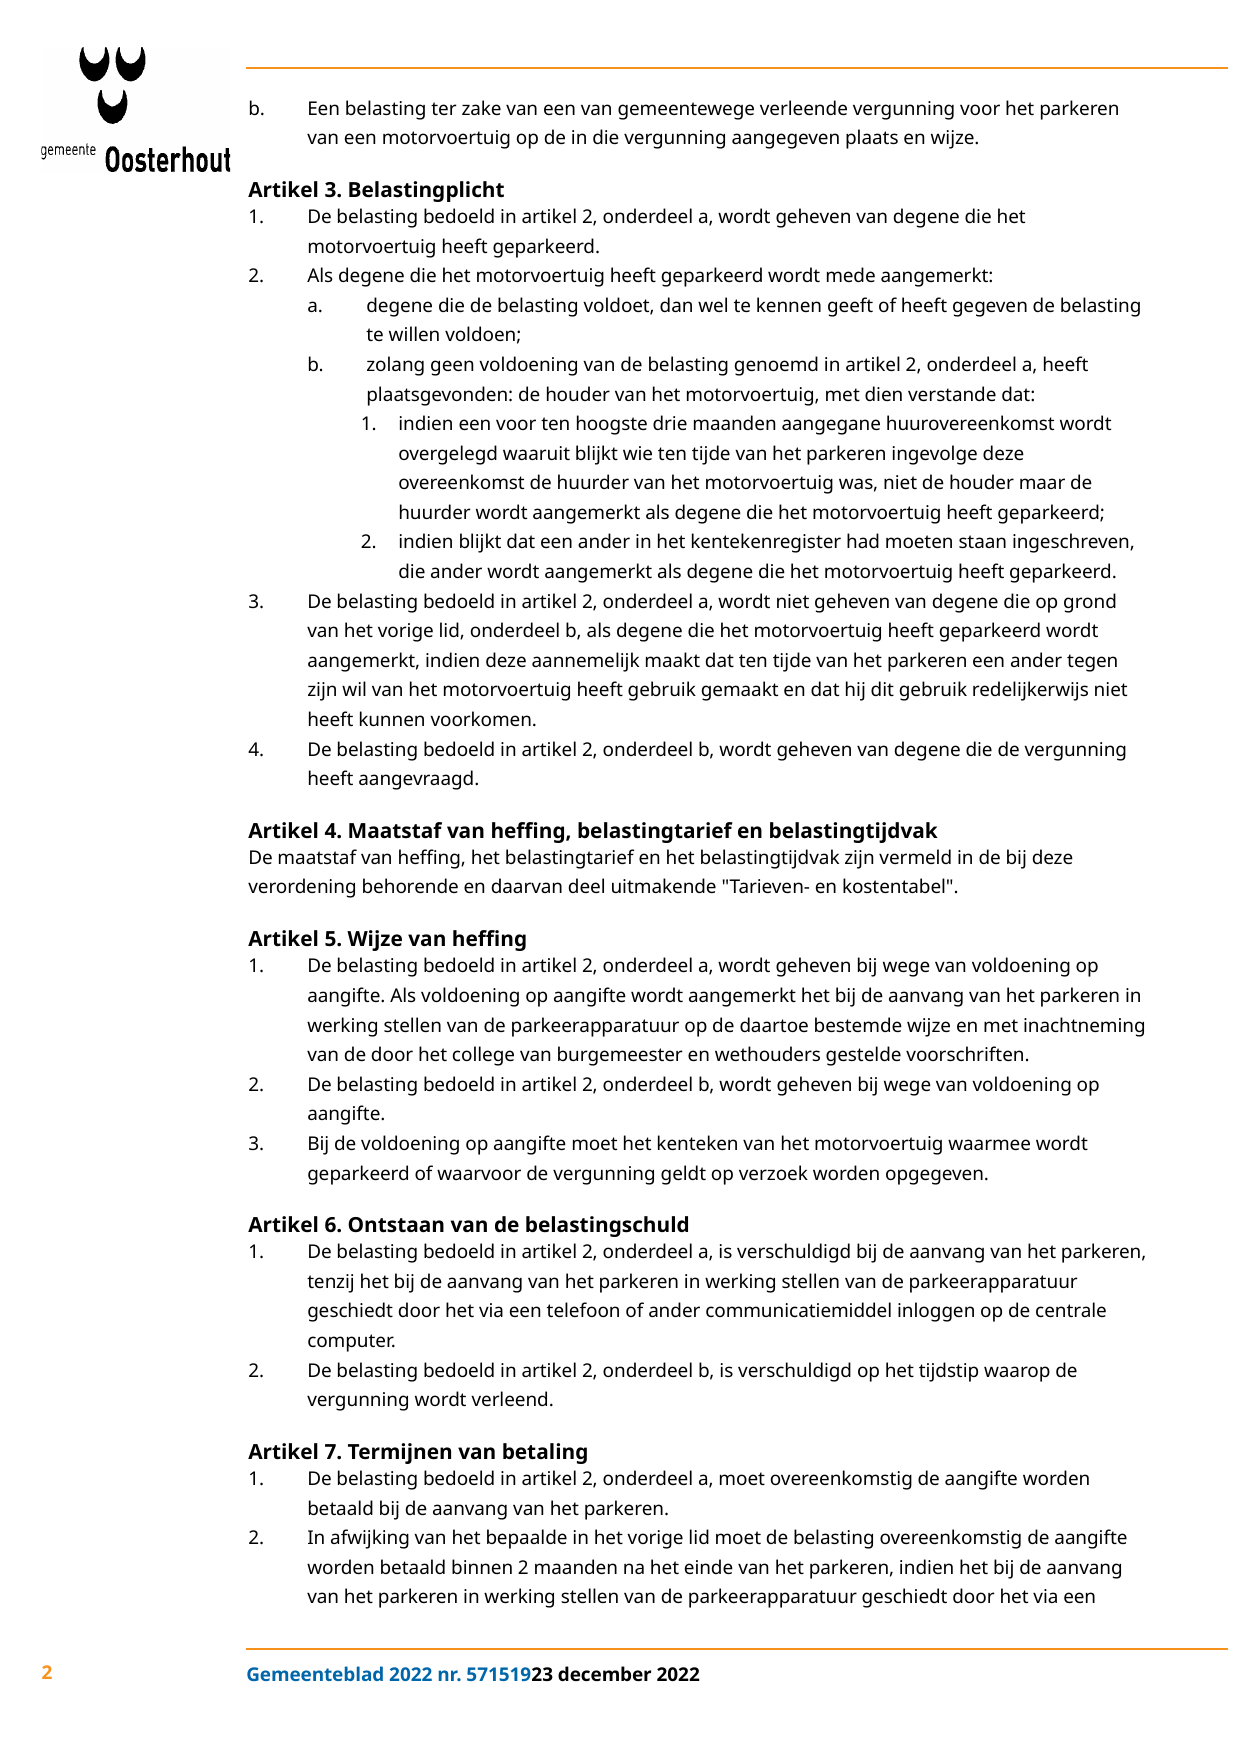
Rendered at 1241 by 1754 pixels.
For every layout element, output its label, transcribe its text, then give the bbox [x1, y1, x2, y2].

list De belasting bedoeld in artikel 2, onderdeel a, wordt niet geheven van degene die op grond van het vorige lid, onderdeel b, als degene die het motorvoertuig heeft geparkeerd wordt aangemerkt, indien deze aannemelijk maakt dat ten tijde van het parkeren een ander tegen zijn wil van het motorvoertuig heeft gebruik gemaakt en dat hij dit gebruik redelijkerwijs niet heeft kunnen voorkomen. [248, 588, 1152, 732]
list De belasting bedoeld in artikel 2, onderdeel b, wordt geheven van degene die de vergunning heeft aangevraagd. [248, 736, 1152, 791]
text Artikel 5. Wijze van heffing [248, 924, 1152, 953]
list degene die de belasting voldoet, dan wel te kennen geeft of heeft gegeven de belasting te willen voldoen; [307, 292, 1152, 347]
list Een belasting ter zake van een van gemeentewege verleende vergunning voor het parkeren van een motorvoertuig op de in die vergunning aangegeven plaats en wijze. [248, 95, 1152, 150]
list De belasting bedoeld in artikel 2, onderdeel b, is verschuldigd op het tijdstip waarop de vergunning wordt verleend. [248, 1357, 1152, 1412]
text Artikel 6. Ontstaan van de belastingschuld [248, 1210, 1152, 1238]
list Bij de voldoening op aangifte moet het kenteken van het motorvoertuig waarmee wordt geparkeerd of waarvoor de vergunning geldt op verzoek worden opgegeven. [248, 1130, 1152, 1185]
text De maatstaf van heffing, het belastingtarief en het belastingtijdvak zijn vermeld in de bij deze verordening behorende en daarvan deel uitmakende "Tarieven- en kostentabel". [248, 844, 1152, 899]
list De belasting bedoeld in artikel 2, onderdeel a, wordt geheven van degene die het motorvoertuig heeft geparkeerd. [248, 203, 1152, 258]
list Als degene die het motorvoertuig heeft geparkeerd wordt mede aangemerkt: [248, 262, 1152, 288]
list indien blijkt dat een ander in het kentekenregister had moeten staan ingeschreven, die ander wordt aangemerkt als degene die het motorvoertuig heeft geparkeerd. [361, 529, 1152, 584]
list De belasting bedoeld in artikel 2, onderdeel a, wordt geheven bij wege van voldoening op aangifte. Als voldoening op aangifte wordt aangemerkt het bij de aanvang van het parkeren in werking stellen van de parkeerapparatuur op de daartoe bestemde wijze en met inachtneming van de door het college van burgemeester en wethouders gestelde voorschriften. [248, 953, 1152, 1067]
list indien een voor ten hoogste drie maanden aangegane huurovereenkomst wordt overgelegd waaruit blijkt wie ten tijde van het parkeren ingevolge deze overeenkomst de huurder van het motorvoertuig was, niet de houder maar de huurder wordt aangemerkt als degene die het motorvoertuig heeft geparkeerd; [361, 410, 1152, 525]
text Artikel 3. Belastingplicht [248, 175, 1152, 203]
text Artikel 7. Termijnen van betaling [248, 1437, 1152, 1465]
list zolang geen voldoening van de belasting genoemd in artikel 2, onderdeel a, heeft plaatsgevonden: de houder van het motorvoertuig, met dien verstande dat: [307, 351, 1152, 406]
list De belasting bedoeld in artikel 2, onderdeel a, is verschuldigd bij de aanvang van het parkeren, tenzij het bij de aanvang van het parkeren in werking stellen van de parkeerapparatuur geschiedt door het via een telefoon of ander communicatiemiddel inloggen op de centrale computer. [248, 1238, 1152, 1353]
list In afwijking van het bepaalde in het vorige lid moet de belasting overeenkomstig de aangifte worden betaald binnen 2 maanden na het einde van het parkeren, indien het bij de aanvang van het parkeren in werking stellen van de parkeerapparatuur geschiedt door het via een [248, 1524, 1152, 1609]
list De belasting bedoeld in artikel 2, onderdeel a, moet overeenkomstig de aangifte worden betaald bij de aanvang van het parkeren. [248, 1465, 1152, 1521]
text Artikel 4. Maatstaf van heffing, belastingtarief en belastingtijdvak [248, 816, 1152, 844]
picture [41, 47, 231, 172]
list De belasting bedoeld in artikel 2, onderdeel b, wordt geheven bij wege van voldoening op aangifte. [248, 1071, 1152, 1126]
